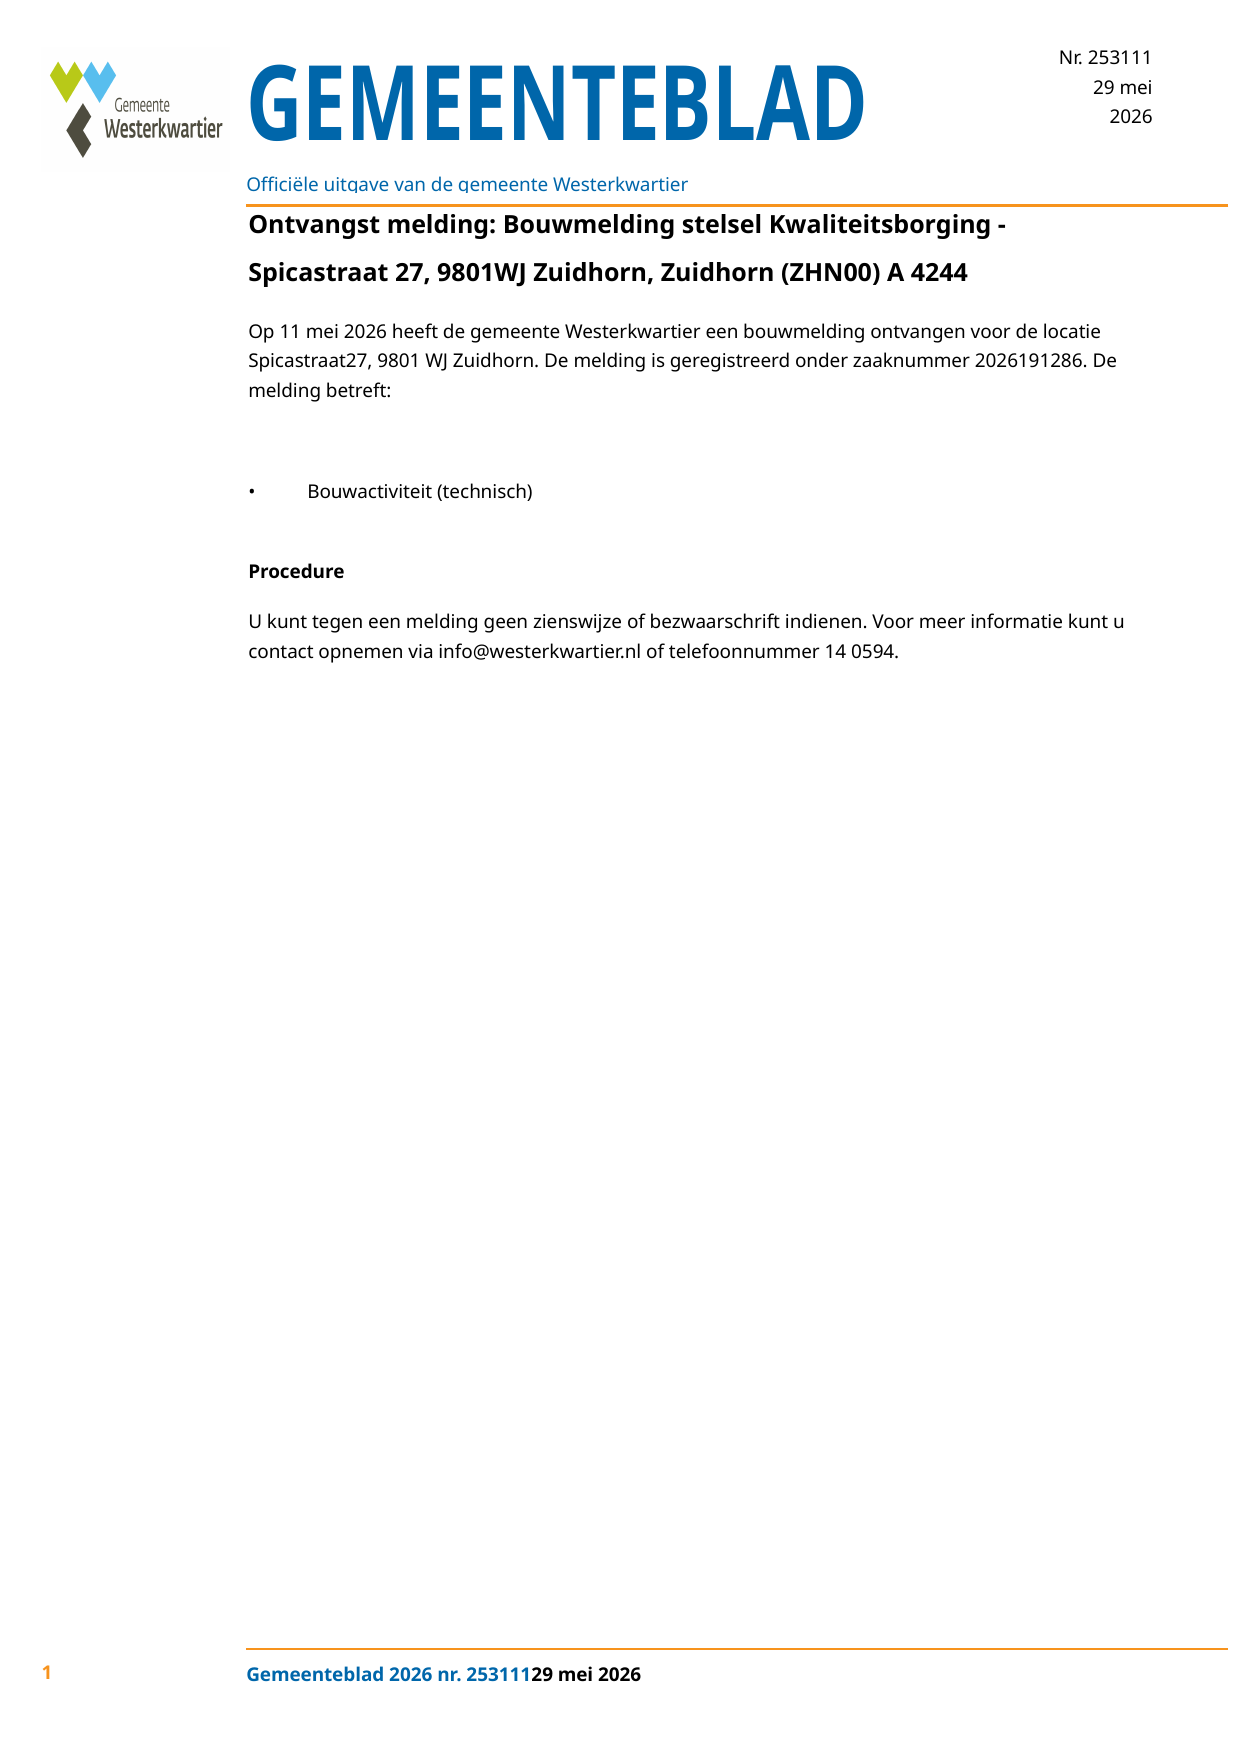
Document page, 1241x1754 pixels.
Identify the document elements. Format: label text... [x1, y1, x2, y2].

text Ontvangst melding: Bouwmelding stelsel Kwaliteitsborging - Spicastraat 27, 9801WJ Zuidhorn, Zuidhorn (ZHN00) A 4244 [248, 207, 1152, 288]
text Procedure [248, 558, 1152, 584]
list Bouwactiviteit (technisch) [248, 478, 1152, 504]
picture [41, 47, 231, 172]
text U kunt tegen een melding geen zienswijze of bezwaarschrift indienen. Voor meer informatie kunt u contact opnemen via info@westerkwartier.nl of telefoonnummer 14 0594. [248, 608, 1152, 664]
text Op 11 mei 2026 heeft de gemeente Westerkwartier een bouwmelding ontvangen voor de locatie Spicastraat27, 9801 WJ Zuidhorn. De melding is geregistreerd onder zaaknummer 2026191286. De melding betreft: [248, 318, 1152, 403]
